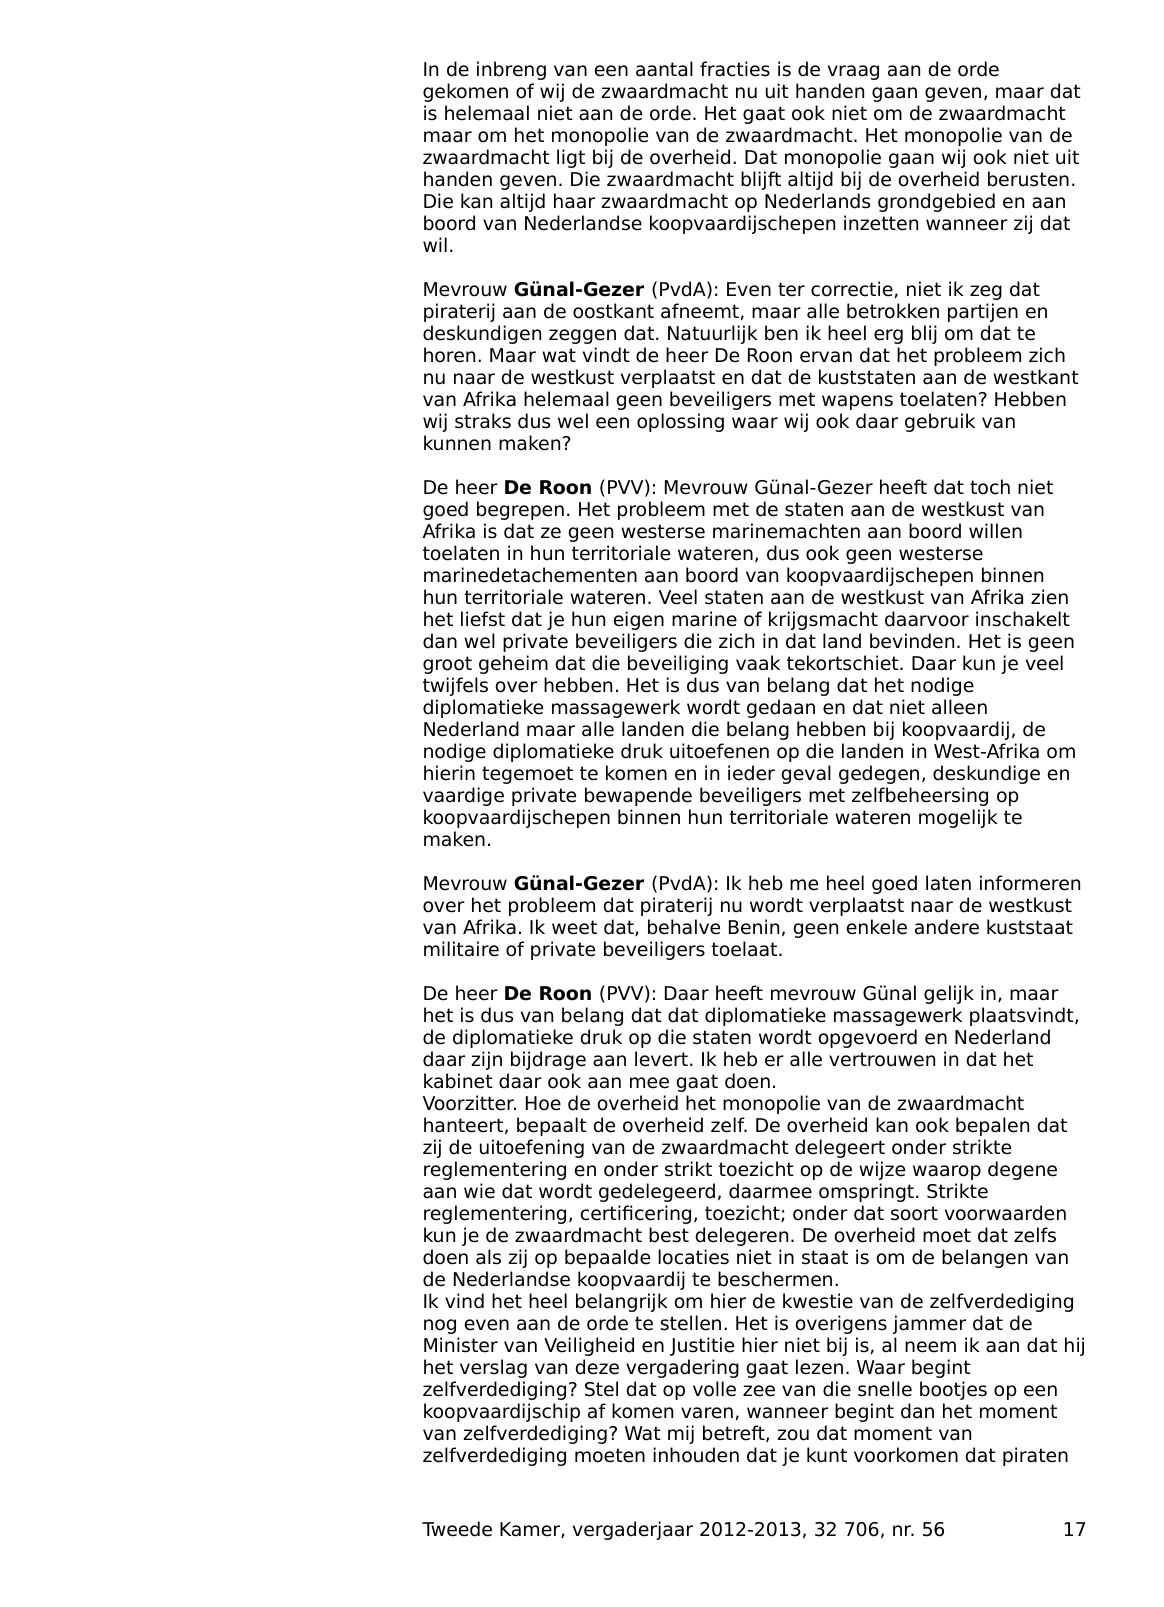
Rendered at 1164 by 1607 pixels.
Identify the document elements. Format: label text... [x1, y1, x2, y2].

text Ik vind het heel belangrijk om hier de kwestie van de zelfverdediging nog even aan de orde te stellen. Het is overigens jammer dat de Minister van Veiligheid en Justitie hier niet bij is, al neem ik aan dat hij het verslag van deze vergadering gaat lezen. Waar begint zelfverdediging? Stel dat op volle zee van die snelle bootjes op een koopvaardijschip af komen varen, wanneer begint dan het moment van zelfverdediging? Wat mij betreft, zou dat moment van zelfverdediging moeten inhouden dat je kunt voorkomen dat piraten [422, 1291, 1087, 1467]
text Mevrouw Günal-Gezer (PvdA): Ik heb me heel goed laten informeren over het probleem dat piraterij nu wordt verplaatst naar de westkust van Afrika. Ik weet dat, behalve Benin, geen enkele andere kuststaat militaire of private beveiligers toelaat. [422, 873, 1087, 961]
text Voorzitter. Hoe de overheid het monopolie van de zwaardmacht hanteert, bepaalt de overheid zelf. De overheid kan ook bepalen dat zij de uitoefening van de zwaardmacht delegeert onder strikte reglementering en onder strikt toezicht op de wijze waarop degene aan wie dat wordt gedelegeerd, daarmee omspringt. Strikte reglementering, certificering, toezicht; onder dat soort voorwaarden kun je de zwaardmacht best delegeren. De overheid moet dat zelfs doen als zij op bepaalde locaties niet in staat is om de belangen van de Nederlandse koopvaardij te beschermen. [422, 1093, 1087, 1291]
text In de inbreng van een aantal fracties is de vraag aan de orde gekomen of wij de zwaardmacht nu uit handen gaan geven, maar dat is helemaal niet aan de orde. Het gaat ook niet om de zwaardmacht maar om het monopolie van de zwaardmacht. Het monopolie van de zwaardmacht ligt bij de overheid. Dat monopolie gaan wij ook niet uit handen geven. Die zwaardmacht blijft altijd bij de overheid berusten. Die kan altijd haar zwaardmacht op Nederlands grondgebied en aan boord van Nederlandse koopvaardijschepen inzetten wanneer zij dat wil. [422, 59, 1087, 257]
text Mevrouw Günal-Gezer (PvdA): Even ter correctie, niet ik zeg dat piraterij aan de oostkant afneemt, maar alle betrokken partijen en deskundigen zeggen dat. Natuurlijk ben ik heel erg blij om dat te horen. Maar wat vindt de heer De Roon ervan dat het probleem zich nu naar de westkust verplaatst en dat de kuststaten aan de westkant van Afrika helemaal geen beveiligers met wapens toelaten? Hebben wij straks dus wel een oplossing waar wij ook daar gebruik van kunnen maken? [422, 279, 1087, 455]
text De heer De Roon (PVV): Daar heeft mevrouw Günal gelijk in, maar het is dus van belang dat dat diplomatieke massagewerk plaatsvindt, de diplomatieke druk op die staten wordt opgevoerd en Nederland daar zijn bijdrage aan levert. Ik heb er alle vertrouwen in dat het kabinet daar ook aan mee gaat doen. [422, 983, 1087, 1093]
text De heer De Roon (PVV): Mevrouw Günal-Gezer heeft dat toch niet goed begrepen. Het probleem met de staten aan de westkust van Afrika is dat ze geen westerse marinemachten aan boord willen toelaten in hun territoriale wateren, dus ook geen westerse marinedetachementen aan boord van koopvaardijschepen binnen hun territoriale wateren. Veel staten aan de westkust van Afrika zien het liefst dat je hun eigen marine of krijgsmacht daarvoor inschakelt dan wel private beveiligers die zich in dat land bevinden. Het is geen groot geheim dat die beveiliging vaak tekortschiet. Daar kun je veel twijfels over hebben. Het is dus van belang dat het nodige diplomatieke massagewerk wordt gedaan en dat niet alleen Nederland maar alle landen die belang hebben bij koopvaardij, de nodige diplomatieke druk uitoefenen op die landen in West-Afrika om hierin tegemoet te komen en in ieder geval gedegen, deskundige en vaardige private bewapende beveiligers met zelfbeheersing op koopvaardijschepen binnen hun territoriale wateren mogelijk te maken. [422, 477, 1087, 851]
